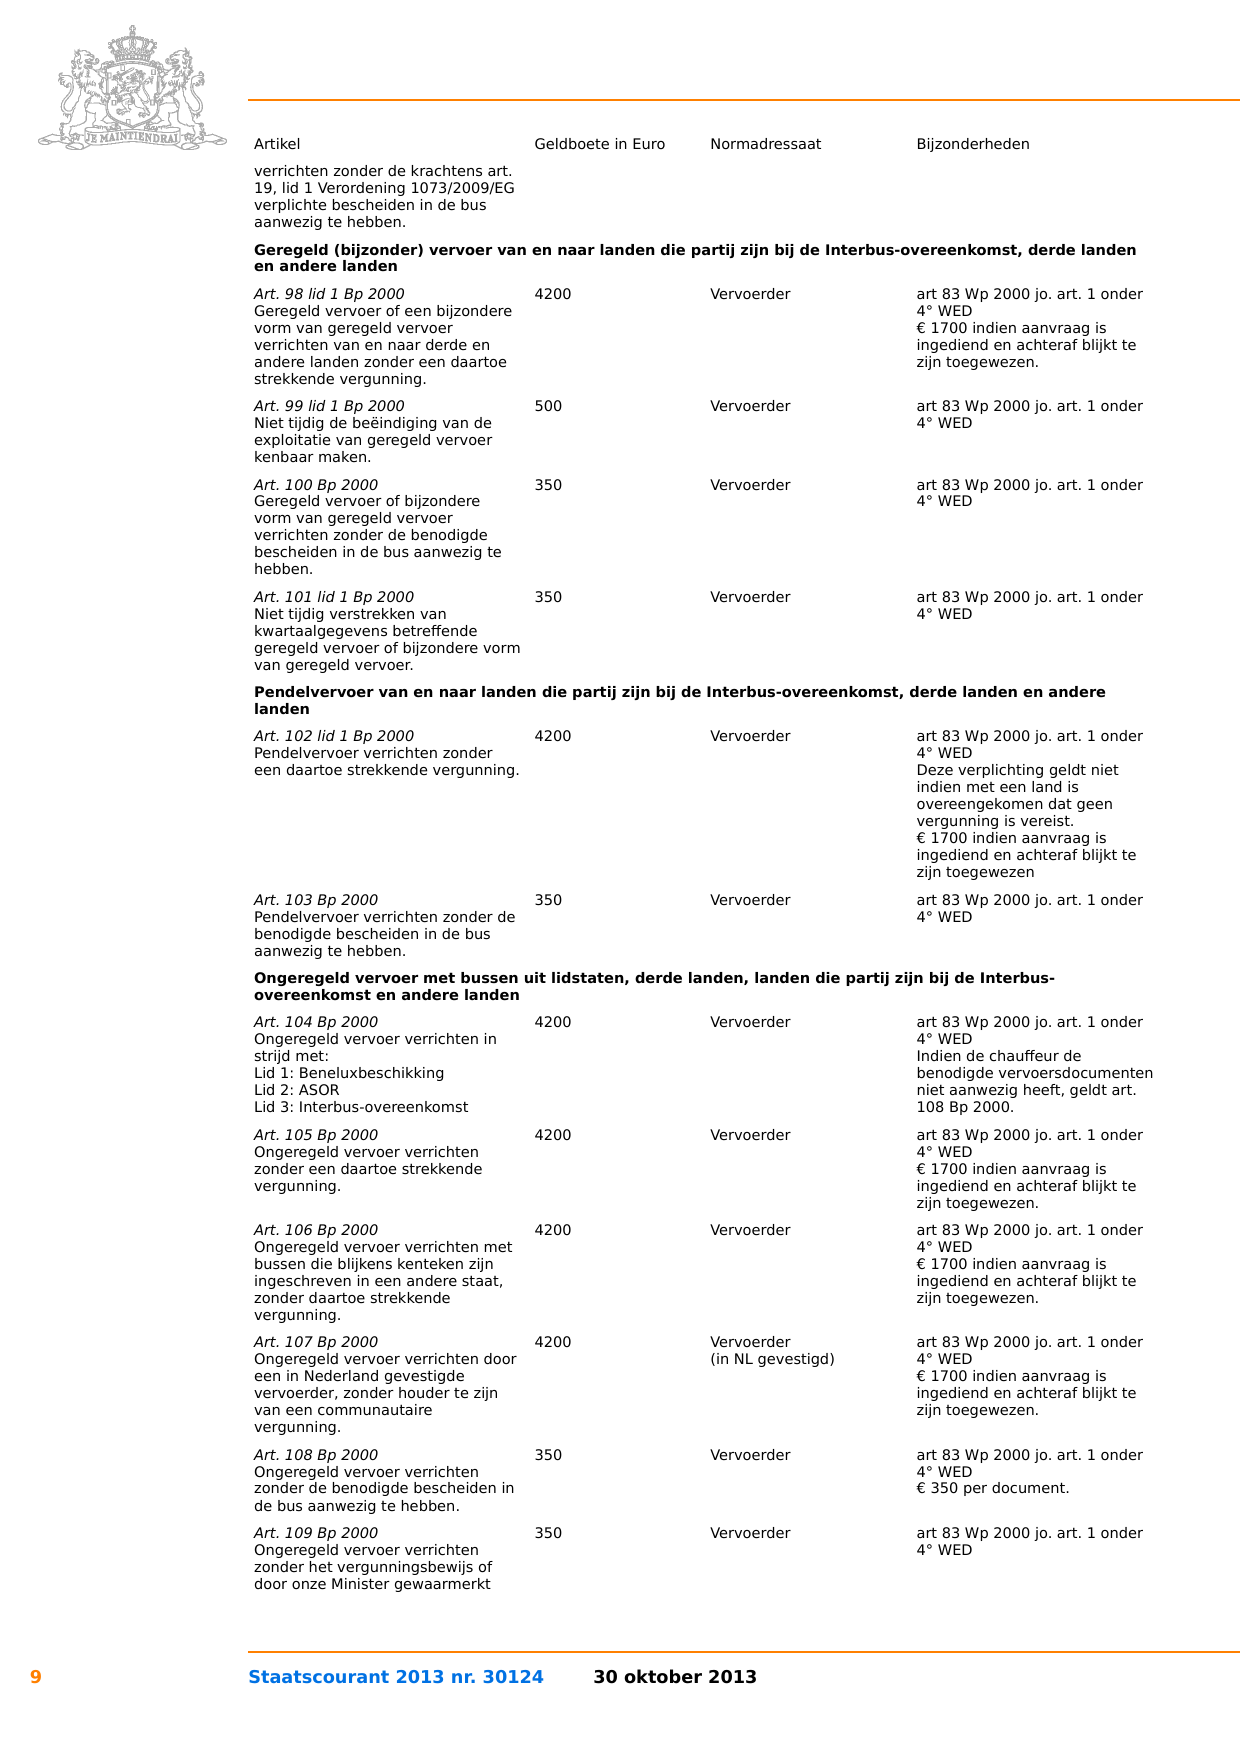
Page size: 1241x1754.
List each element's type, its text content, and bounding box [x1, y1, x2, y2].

table_cell Vervoerder [705, 584, 910, 678]
table_cell [705, 158, 910, 236]
table_cell 500 [529, 393, 704, 471]
table_cell Art. 108 Bp 2000 Ongeregeld vervoer verrichten zonder de benodigde bescheiden in de bus aanwezig te hebben. [249, 1442, 528, 1519]
table_cell art 83 Wp 2000 jo. art. 1 onder 4° WED € 1700 indien aanvraag is ingediend en achteraf blijkt te zijn toegewezen. [911, 1330, 1163, 1441]
table_cell art 83 Wp 2000 jo. art. 1 onder 4° WED [911, 472, 1163, 583]
table_cell art 83 Wp 2000 jo. art. 1 onder 4° WED € 1700 indien aanvraag is ingediend en achteraf blijkt te zijn toegewezen. [911, 281, 1163, 392]
table_header Artikel [249, 131, 528, 157]
table_cell Art. 102 lid 1 Bp 2000 Pendelvervoer verrichten zonder een daartoe strekkende vergunning. [249, 724, 528, 886]
table_cell Art. 107 Bp 2000 Ongeregeld vervoer verrichten door een in Nederland gevestigde vervoerder, zonder houder te zijn van een communautaire vergunning. [249, 1330, 528, 1441]
table_cell Vervoerder [705, 1442, 910, 1519]
table_cell [529, 158, 704, 236]
table_cell art 83 Wp 2000 jo. art. 1 onder 4° WED € 1700 indien aanvraag is ingediend en achteraf blijkt te zijn toegewezen. [911, 1122, 1163, 1216]
table_cell 4200 [529, 1217, 704, 1328]
table_cell 4200 [529, 1122, 704, 1216]
table_cell Art. 99 lid 1 Bp 2000 Niet tijdig de beëindiging van de exploitatie van geregeld vervoer kenbaar maken. [249, 393, 528, 471]
table_cell Ongeregeld vervoer met bussen uit lidstaten, derde landen, landen die partij zijn bij de Interbus-overeenkomst en andere landen [249, 965, 1163, 1008]
table_cell Vervoerder [705, 1010, 910, 1121]
table_cell [911, 158, 1163, 236]
table_cell 4200 [529, 1010, 704, 1121]
table_cell Art. 103 Bp 2000 Pendelvervoer verrichten zonder de benodigde bescheiden in de bus aanwezig te hebben. [249, 887, 528, 964]
table_cell Art. 104 Bp 2000 Ongeregeld vervoer verrichten in strijd met: Lid 1: Beneluxbeschikking Lid 2: ASOR Lid 3: Interbus-overeenkomst [249, 1010, 528, 1121]
table_cell art 83 Wp 2000 jo. art. 1 onder 4° WED [911, 393, 1163, 471]
table_cell Art. 101 lid 1 Bp 2000 Niet tijdig verstrekken van kwartaalgegevens betreffende geregeld vervoer of bijzondere vorm van geregeld vervoer. [249, 584, 528, 678]
table_cell 350 [529, 1520, 704, 1597]
table_cell Pendelvervoer van en naar landen die partij zijn bij de Interbus-overeenkomst, derde landen en andere landen [249, 679, 1163, 723]
table_cell art 83 Wp 2000 jo. art. 1 onder 4° WED [911, 1520, 1163, 1597]
table_cell Vervoerder [705, 887, 910, 964]
table_cell Vervoerder (in NL gevestigd) [705, 1330, 910, 1441]
table_cell Vervoerder [705, 1520, 910, 1597]
picture [38, 25, 227, 150]
table_cell art 83 Wp 2000 jo. art. 1 onder 4° WED € 350 per document. [911, 1442, 1163, 1519]
table_cell 350 [529, 472, 704, 583]
table_cell Vervoerder [705, 393, 910, 471]
table_cell Vervoerder [705, 1122, 910, 1216]
table_cell Geregeld (bijzonder) vervoer van en naar landen die partij zijn bij de Interbus-overeenkomst, derde landen en andere landen [249, 237, 1163, 280]
table_cell 350 [529, 584, 704, 678]
table_cell art 83 Wp 2000 jo. art. 1 onder 4° WED [911, 887, 1163, 964]
table_cell 350 [529, 1442, 704, 1519]
table_cell 350 [529, 887, 704, 964]
table_cell art 83 Wp 2000 jo. art. 1 onder 4° WED [911, 584, 1163, 678]
table_cell Art. 98 lid 1 Bp 2000 Geregeld vervoer of een bijzondere vorm van geregeld vervoer verrichten van en naar derde en andere landen zonder een daartoe strekkende vergunning. [249, 281, 528, 392]
table_cell Vervoerder [705, 1217, 910, 1328]
table_header Normadressaat [705, 131, 910, 157]
table_header Bijzonderheden [911, 131, 1163, 157]
table_cell art 83 Wp 2000 jo. art. 1 onder 4° WED € 1700 indien aanvraag is ingediend en achteraf blijkt te zijn toegewezen. [911, 1217, 1163, 1328]
table_cell verrichten zonder de krachtens art. 19, lid 1 Verordening 1073/2009/EG verplichte bescheiden in de bus aanwezig te hebben. [249, 158, 528, 236]
table_cell Vervoerder [705, 724, 910, 886]
table_cell 4200 [529, 724, 704, 886]
table_cell Art. 105 Bp 2000 Ongeregeld vervoer verrichten zonder een daartoe strekkende vergunning. [249, 1122, 528, 1216]
table_cell 4200 [529, 1330, 704, 1441]
table_cell Vervoerder [705, 472, 910, 583]
table_cell Art. 106 Bp 2000 Ongeregeld vervoer verrichten met bussen die blijkens kenteken zijn ingeschreven in een andere staat, zonder daartoe strekkende vergunning. [249, 1217, 528, 1328]
table_cell Vervoerder [705, 281, 910, 392]
table_cell Art. 109 Bp 2000 Ongeregeld vervoer verrichten zonder het vergunningsbewijs of door onze Minister gewaarmerkt [249, 1520, 528, 1597]
table_cell 4200 [529, 281, 704, 392]
table_cell art 83 Wp 2000 jo. art. 1 onder 4° WED Deze verplichting geldt niet indien met een land is overeengekomen dat geen vergunning is vereist. € 1700 indien aanvraag is ingediend en achteraf blijkt te zijn toegewezen [911, 724, 1163, 886]
table_cell art 83 Wp 2000 jo. art. 1 onder 4° WED Indien de chauffeur de benodigde vervoersdocumenten niet aanwezig heeft, geldt art. 108 Bp 2000. [911, 1010, 1163, 1121]
table_header Geldboete in Euro [529, 131, 704, 157]
table_cell Art. 100 Bp 2000 Geregeld vervoer of bijzondere vorm van geregeld vervoer verrichten zonder de benodigde bescheiden in de bus aanwezig te hebben. [249, 472, 528, 583]
